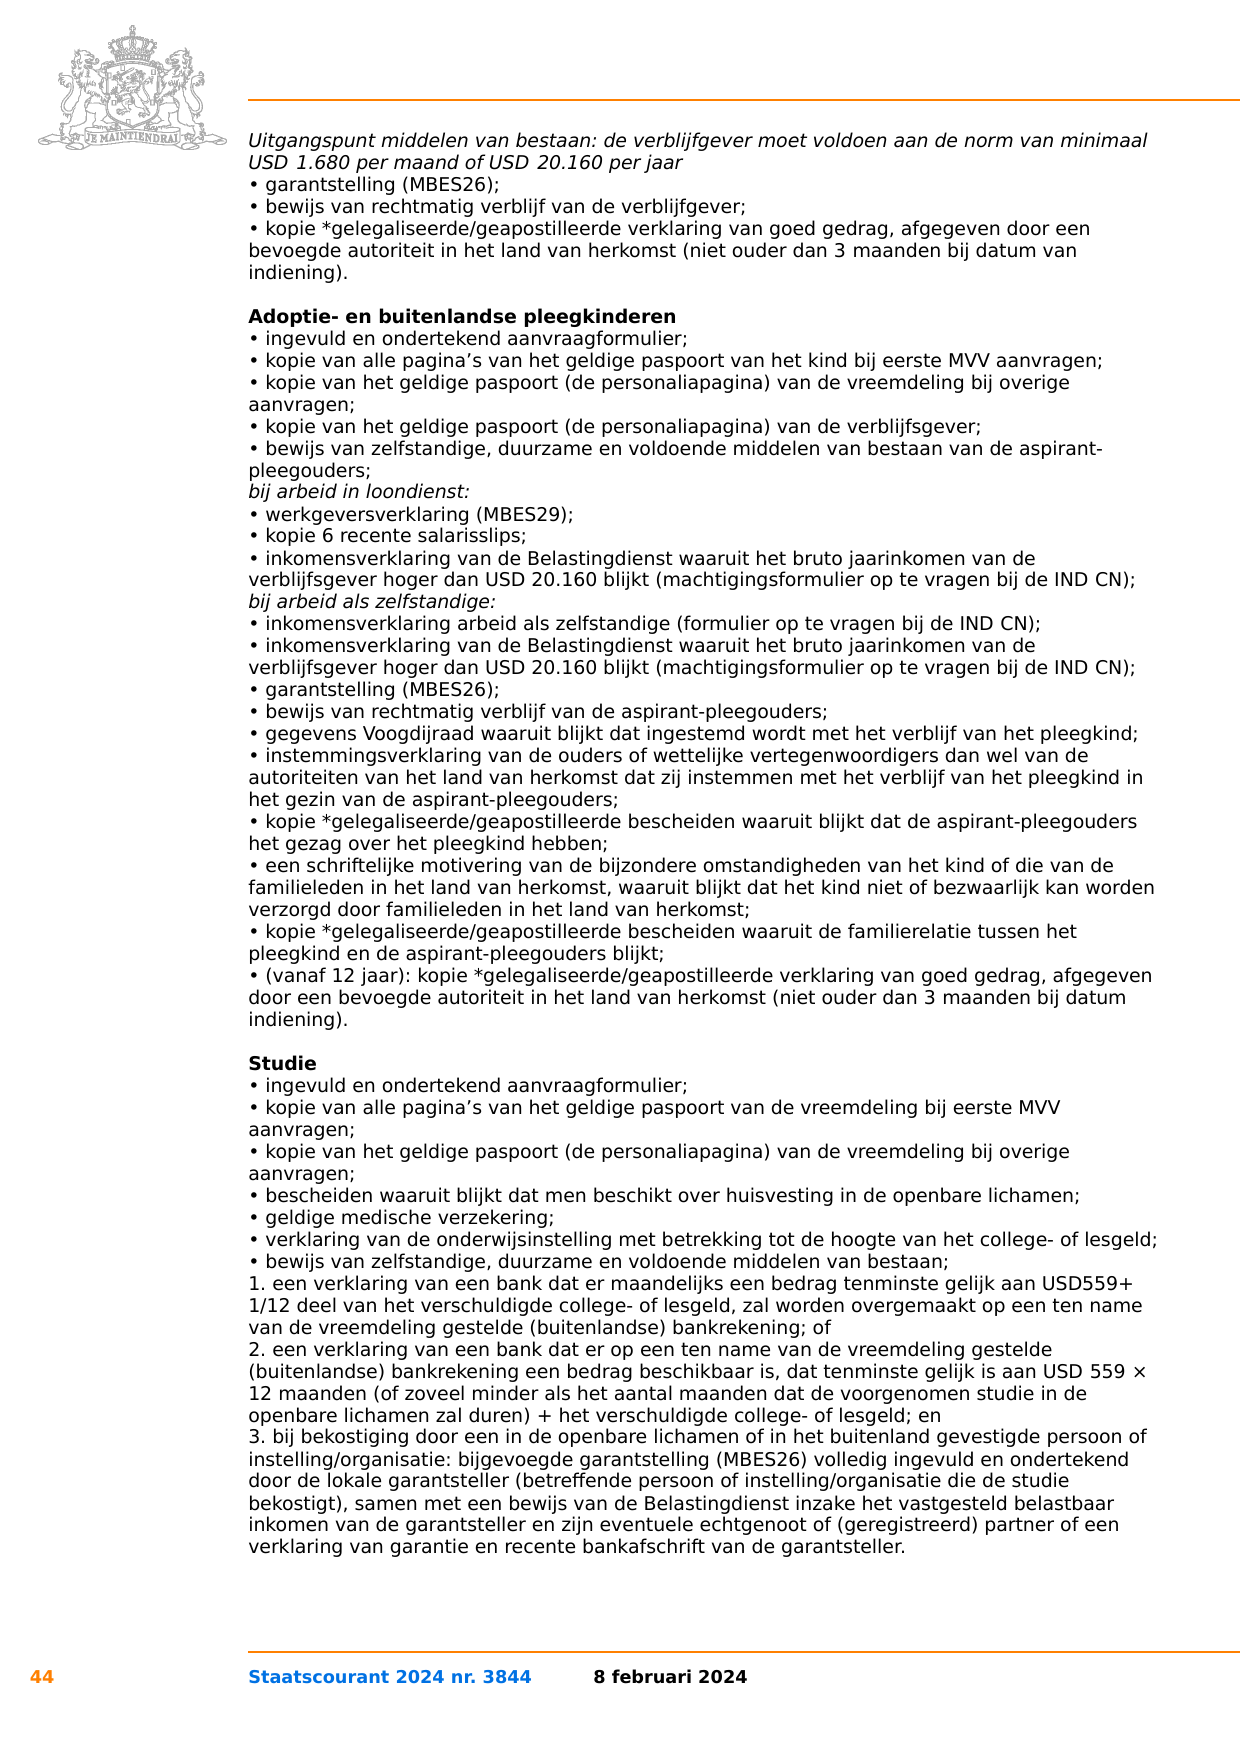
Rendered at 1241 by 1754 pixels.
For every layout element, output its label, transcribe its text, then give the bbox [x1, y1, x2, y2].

text 3. bij bekostiging door een in de openbare lichamen of in het buitenland gevestigde persoon of instelling/organisatie: bijgevoegde garantstelling (MBES26) volledig ingevuld en ondertekend door de lokale garantsteller (betreffende persoon of instelling/organisatie die de studie bekostigt), samen met een bewijs van de Belastingdienst inzake het vastgesteld belastbaar inkomen van de garantsteller en zijn eventuele echtgenoot of (geregistreerd) partner of een verklaring van garantie en recente bankafschrift van de garantsteller. [248, 1426, 1163, 1558]
text • kopie van het geldige paspoort (de personaliapagina) van de vreemdeling bij overige aanvragen; [248, 372, 1163, 416]
text 1. een verklaring van een bank dat er maandelijks een bedrag tenminste gelijk aan USD559+ 1/12 deel van het verschuldigde college- of lesgeld, zal worden overgemaakt op een ten name van de vreemdeling gestelde (buitenlandse) bankrekening; of [248, 1273, 1163, 1338]
text • garantstelling (MBES26); [248, 679, 1163, 701]
text 2. een verklaring van een bank dat er op een ten name van de vreemdeling gestelde (buitenlandse) bankrekening een bedrag beschikbaar is, dat tenminste gelijk is aan USD 559 × 12 maanden (of zoveel minder als het aantal maanden dat de voorgenomen studie in de openbare lichamen zal duren) + het verschuldigde college- of lesgeld; en [248, 1338, 1163, 1426]
text • inkomensverklaring arbeid als zelfstandige (formulier op te vragen bij de IND CN); [248, 613, 1163, 635]
text • inkomensverklaring van de Belastingdienst waaruit het bruto jaarinkomen van de verblijfsgever hoger dan USD 20.160 blijkt (machtigingsformulier op te vragen bij de IND CN); [248, 635, 1163, 679]
text • werkgeversverklaring (MBES29); [248, 503, 1163, 525]
text • bewijs van rechtmatig verblijf van de verblijfgever; [248, 196, 1163, 218]
text • geldige medische verzekering; [248, 1207, 1163, 1229]
subtitle Uitgangspunt middelen van bestaan: de verblijfgever moet voldoen aan de norm van minimaal USD 1.680 per maand of USD 20.160 per jaar [248, 130, 1163, 174]
text • verklaring van de onderwijsinstelling met betrekking tot de hoogte van het college- of lesgeld; [248, 1229, 1163, 1251]
text • kopie van het geldige paspoort (de personaliapagina) van de vreemdeling bij overige aanvragen; [248, 1141, 1163, 1185]
text • kopie 6 recente salarisslips; [248, 525, 1163, 547]
text bij arbeid als zelfstandige: [248, 591, 1163, 613]
text • ingevuld en ondertekend aanvraagformulier; [248, 328, 1163, 349]
text • bewijs van zelfstandige, duurzame en voldoende middelen van bestaan van de aspirant-pleegouders; [248, 437, 1163, 481]
text • kopie van het geldige paspoort (de personaliapagina) van de verblijfsgever; [248, 416, 1163, 437]
subtitle Studie [248, 1053, 1163, 1075]
text • ingevuld en ondertekend aanvraagformulier; [248, 1075, 1163, 1097]
text • garantstelling (MBES26); [248, 174, 1163, 196]
subtitle Adoptie- en buitenlandse pleegkinderen [248, 306, 1163, 328]
text • een schriftelijke motivering van de bijzondere omstandigheden van het kind of die van de familieleden in het land van herkomst, waaruit blijkt dat het kind niet of bezwaarlijk kan worden verzorgd door familieleden in het land van herkomst; [248, 855, 1163, 921]
text • kopie *gelegaliseerde/geapostilleerde bescheiden waaruit blijkt dat de aspirant-pleegouders het gezag over het pleegkind hebben; [248, 811, 1163, 855]
text • bescheiden waaruit blijkt dat men beschikt over huisvesting in de openbare lichamen; [248, 1185, 1163, 1207]
text • kopie *gelegaliseerde/geapostilleerde bescheiden waaruit de familierelatie tussen het pleegkind en de aspirant-pleegouders blijkt; [248, 921, 1163, 965]
text bij arbeid in loondienst: [248, 481, 1163, 503]
text • instemmingsverklaring van de ouders of wettelijke vertegenwoordigers dan wel van de autoriteiten van het land van herkomst dat zij instemmen met het verblijf van het pleegkind in het gezin van de aspirant-pleegouders; [248, 745, 1163, 811]
text • gegevens Voogdijraad waaruit blijkt dat ingestemd wordt met het verblijf van het pleegkind; [248, 723, 1163, 745]
text • kopie *gelegaliseerde/geapostilleerde verklaring van goed gedrag, afgegeven door een bevoegde autoriteit in het land van herkomst (niet ouder dan 3 maanden bij datum van indiening). [248, 218, 1163, 284]
text • (vanaf 12 jaar): kopie *gelegaliseerde/geapostilleerde verklaring van goed gedrag, afgegeven door een bevoegde autoriteit in het land van herkomst (niet ouder dan 3 maanden bij datum indiening). [248, 965, 1163, 1031]
picture [38, 25, 227, 150]
text • bewijs van rechtmatig verblijf van de aspirant-pleegouders; [248, 701, 1163, 723]
text • kopie van alle pagina’s van het geldige paspoort van de vreemdeling bij eerste MVV aanvragen; [248, 1097, 1163, 1141]
text • kopie van alle pagina’s van het geldige paspoort van het kind bij eerste MVV aanvragen; [248, 349, 1163, 372]
text • bewijs van zelfstandige, duurzame en voldoende middelen van bestaan; [248, 1251, 1163, 1273]
text • inkomensverklaring van de Belastingdienst waaruit het bruto jaarinkomen van de verblijfsgever hoger dan USD 20.160 blijkt (machtigingsformulier op te vragen bij de IND CN); [248, 547, 1163, 591]
